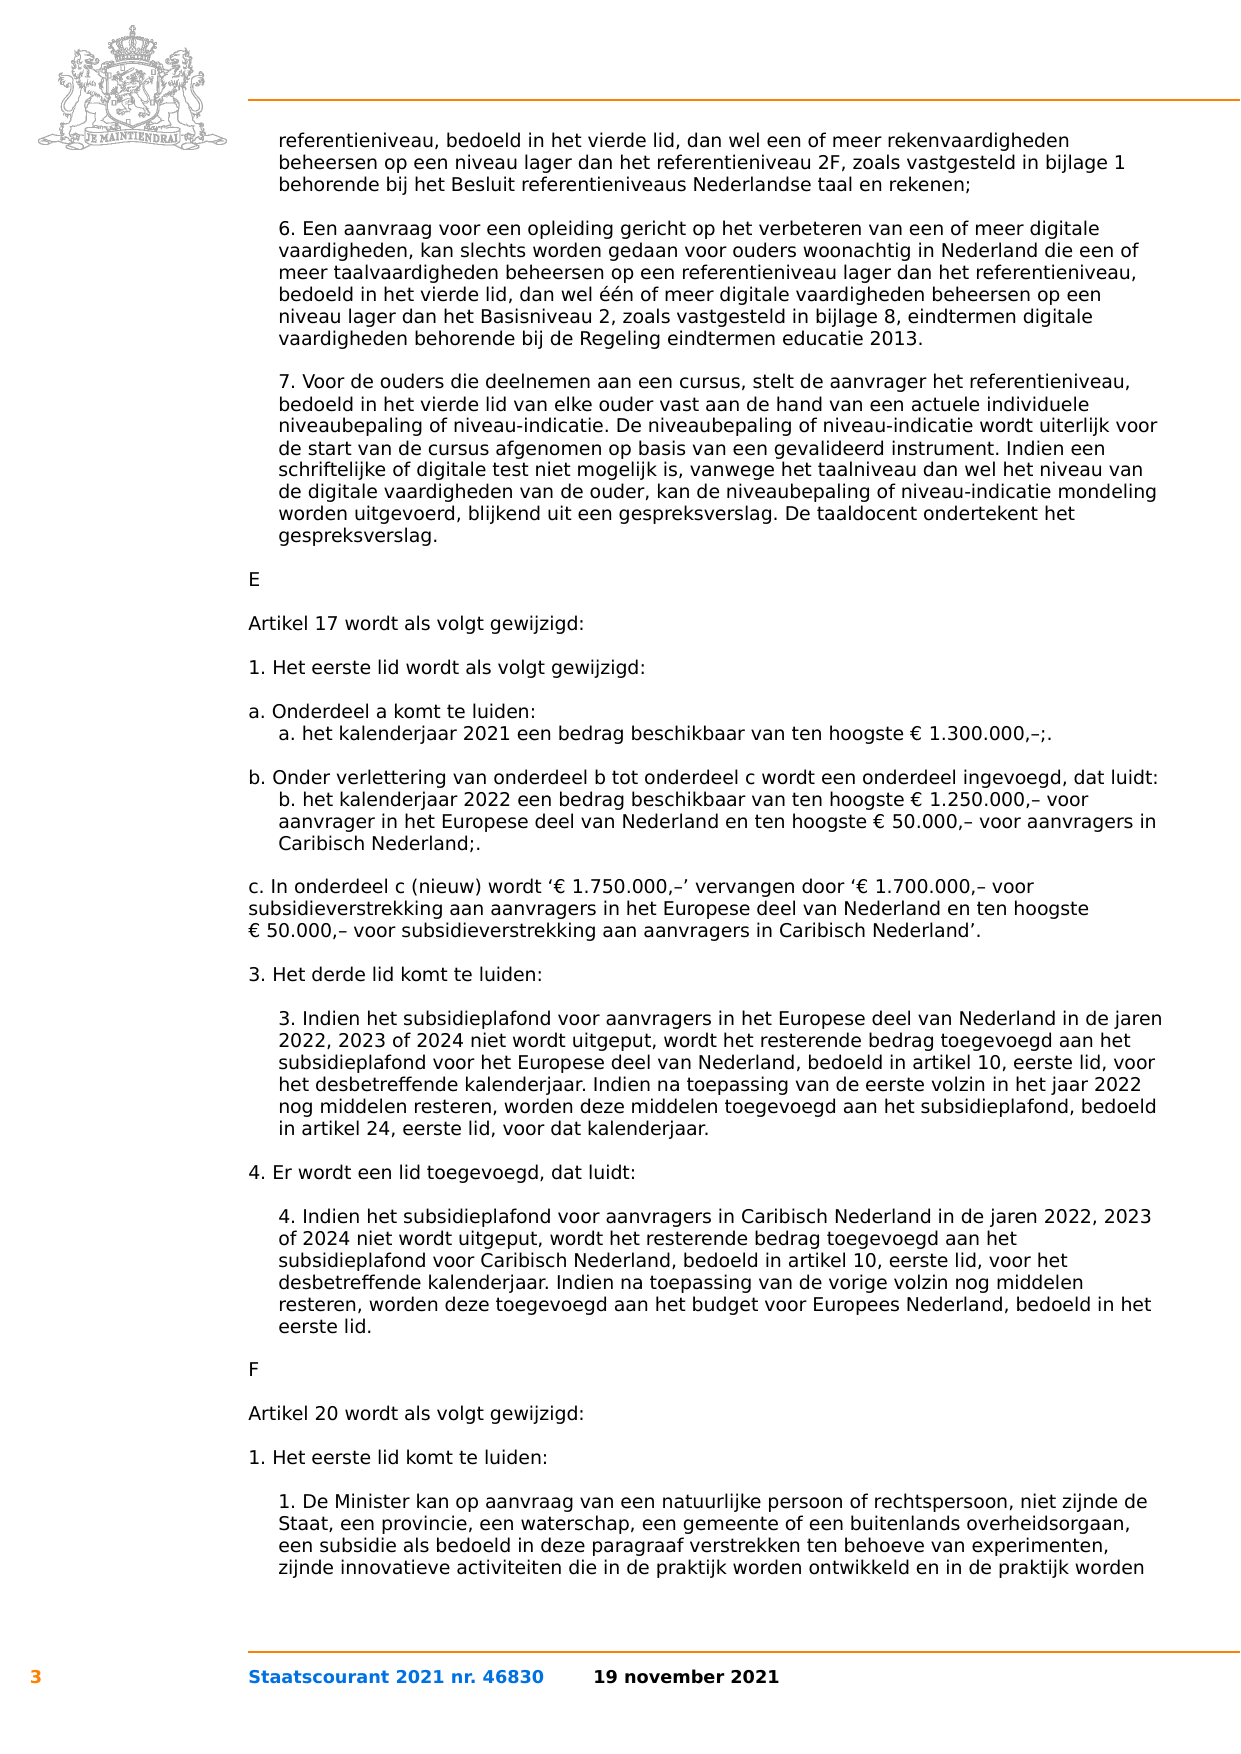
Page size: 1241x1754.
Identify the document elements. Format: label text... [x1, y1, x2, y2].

text 1. De Minister kan op aanvraag van een natuurlijke persoon of rechtspersoon, niet zijnde de Staat, een provincie, een waterschap, een gemeente of een buitenlands overheidsorgaan, een subsidie als bedoeld in deze paragraaf verstrekken ten behoeve van experimenten, zijnde innovatieve activiteiten die in de praktijk worden ontwikkeld en in de praktijk worden [278, 1491, 1163, 1579]
picture [38, 25, 227, 150]
text a. het kalenderjaar 2021 een bedrag beschikbaar van ten hoogste € 1.300.000,–;. [278, 723, 1163, 745]
text 1. Het eerste lid komt te luiden: [248, 1447, 1163, 1469]
text b. het kalenderjaar 2022 een bedrag beschikbaar van ten hoogste € 1.250.000,– voor aanvrager in het Europese deel van Nederland en ten hoogste € 50.000,– voor aanvragers in Caribisch Nederland;. [278, 788, 1163, 854]
text Artikel 17 wordt als volgt gewijzigd: [248, 613, 1163, 635]
text 7. Voor de ouders die deelnemen aan een cursus, stelt de aanvrager het referentieniveau, bedoeld in het vierde lid van elke ouder vast aan de hand van een actuele individuele niveaubepaling of niveau-indicatie. De niveaubepaling of niveau-indicatie wordt uiterlijk voor de start van de cursus afgenomen op basis van een gevalideerd instrument. Indien een schriftelijke of digitale test niet mogelijk is, vanwege het taalniveau dan wel het niveau van de digitale vaardigheden van de ouder, kan de niveaubepaling of niveau-indicatie mondeling worden uitgevoerd, blijkend uit een gespreksverslag. De taaldocent ondertekent het gespreksverslag. [278, 371, 1163, 547]
text referentieniveau, bedoeld in het vierde lid, dan wel een of meer rekenvaardigheden beheersen op een niveau lager dan het referentieniveau 2F, zoals vastgesteld in bijlage 1 behorende bij het Besluit referentieniveaus Nederlandse taal en rekenen; [278, 130, 1163, 196]
text 1. Het eerste lid wordt als volgt gewijzigd: [248, 657, 1163, 679]
text Artikel 20 wordt als volgt gewijzigd: [248, 1403, 1163, 1425]
text 3. Indien het subsidieplafond voor aanvragers in het Europese deel van Nederland in de jaren 2022, 2023 of 2024 niet wordt uitgeput, wordt het resterende bedrag toegevoegd aan het subsidieplafond voor het Europese deel van Nederland, bedoeld in artikel 10, eerste lid, voor het desbetreffende kalenderjaar. Indien na toepassing van de eerste volzin in het jaar 2022 nog middelen resteren, worden deze middelen toegevoegd aan het subsidieplafond, bedoeld in artikel 24, eerste lid, voor dat kalenderjaar. [278, 1008, 1163, 1140]
text c. In onderdeel c (nieuw) wordt ‘€ 1.750.000,–’ vervangen door ‘€ 1.700.000,– voor subsidieverstrekking aan aanvragers in het Europese deel van Nederland en ten hoogste € 50.000,– voor subsidieverstrekking aan aanvragers in Caribisch Nederland’. [248, 876, 1163, 942]
text b. Onder verlettering van onderdeel b tot onderdeel c wordt een onderdeel ingevoegd, dat luidt: [248, 767, 1163, 788]
text a. Onderdeel a komt te luiden: [248, 701, 1163, 723]
text 4. Indien het subsidieplafond voor aanvragers in Caribisch Nederland in de jaren 2022, 2023 of 2024 niet wordt uitgeput, wordt het resterende bedrag toegevoegd aan het subsidieplafond voor Caribisch Nederland, bedoeld in artikel 10, eerste lid, voor het desbetreffende kalenderjaar. Indien na toepassing van de vorige volzin nog middelen resteren, worden deze toegevoegd aan het budget voor Europees Nederland, bedoeld in het eerste lid. [278, 1206, 1163, 1337]
text 6. Een aanvraag voor een opleiding gericht op het verbeteren van een of meer digitale vaardigheden, kan slechts worden gedaan voor ouders woonachtig in Nederland die een of meer taalvaardigheden beheersen op een referentieniveau lager dan het referentieniveau, bedoeld in het vierde lid, dan wel één of meer digitale vaardigheden beheersen op een niveau lager dan het Basisniveau 2, zoals vastgesteld in bijlage 8, eindtermen digitale vaardigheden behorende bij de Regeling eindtermen educatie 2013. [278, 218, 1163, 349]
text 3. Het derde lid komt te luiden: [248, 964, 1163, 986]
text E [248, 569, 1163, 591]
text 4. Er wordt een lid toegevoegd, dat luidt: [248, 1162, 1163, 1184]
text F [248, 1359, 1163, 1381]
